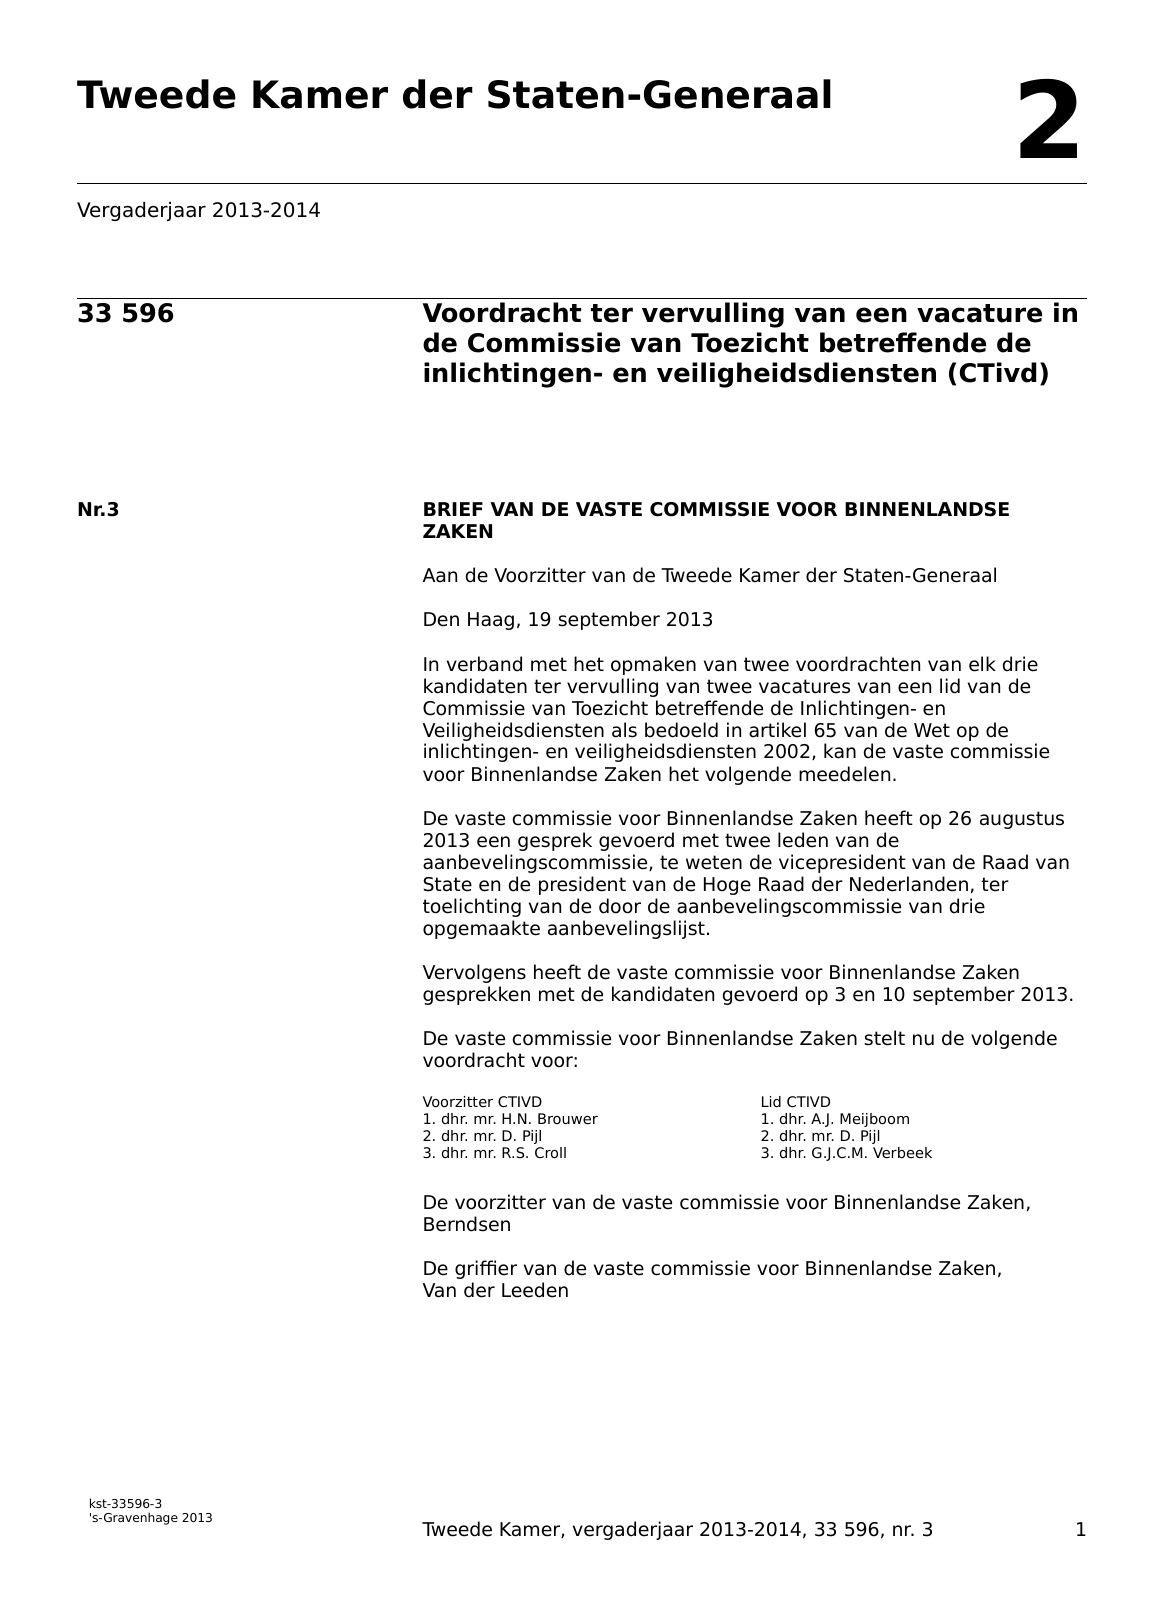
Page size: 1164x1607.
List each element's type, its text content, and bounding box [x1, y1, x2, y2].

text De vaste commissie voor Binnenlandse Zaken stelt nu de volgende voordracht voor: [422, 1028, 1087, 1072]
text 's-Gravenhage 2013 [88, 1511, 323, 1525]
subtitle 33 596 Voordracht ter vervulling van een vacature in de Commissie van Toezicht betreffende de inlichtingen- en veiligheidsdiensten (CTivd) [77, 299, 1087, 388]
table_header Lid CTIVD [754, 1094, 1087, 1111]
table_cell 1. dhr. A.J. Meijboom [754, 1111, 1087, 1128]
table_cell 1. dhr. mr. H.N. Brouwer [422, 1111, 754, 1128]
table_cell 2. dhr. mr. D. Pijl [754, 1128, 1087, 1144]
subtitle Nr.3 BRIEF VAN DE VASTE COMMISSIE VOOR BINNENLANDSE ZAKEN [77, 499, 1087, 543]
text kst-33596-3 [88, 1497, 323, 1511]
table_cell 3. dhr. mr. R.S. Croll [422, 1145, 754, 1162]
text Aan de Voorzitter van de Tweede Kamer der Staten-Generaal [422, 565, 1087, 587]
table_cell 3. dhr. G.J.C.M. Verbeek [754, 1145, 1087, 1162]
table_cell 2. dhr. mr. D. Pijl [422, 1128, 754, 1144]
table_header Voorzitter CTIVD [422, 1094, 754, 1111]
table_header 2 [886, 59, 1087, 183]
text In verband met het opmaken van twee voordrachten van elk drie kandidaten ter vervulling van twee vacatures van een lid van de Commissie van Toezicht betreffende de Inlichtingen- en Veiligheidsdiensten als bedoeld in artikel 65 van de Wet op de inlichtingen- en veiligheidsdiensten 2002, kan de vaste commissie voor Binnenlandse Zaken het volgende meedelen. [422, 653, 1087, 785]
text Vervolgens heeft de vaste commissie voor Binnenlandse Zaken gesprekken met de kandidaten gevoerd op 3 en 10 september 2013. [422, 962, 1087, 1006]
text De voorzitter van de vaste commissie voor Binnenlandse Zaken, Berndsen [422, 1192, 1087, 1236]
text Den Haag, 19 september 2013 [422, 609, 1087, 631]
text De griffier van de vaste commissie voor Binnenlandse Zaken, Van der Leeden [422, 1258, 1087, 1302]
table_cell Vergaderjaar 2013-2014 [77, 184, 1087, 298]
text De vaste commissie voor Binnenlandse Zaken heeft op 26 augustus 2013 een gesprek gevoerd met twee leden van de aanbevelingscommissie, te weten de vicepresident van de Raad van State en de president van de Hoge Raad der Nederlanden, ter toelichting van de door de aanbevelingscommissie van drie opgemaakte aanbevelingslijst. [422, 808, 1087, 939]
table_header Tweede Kamer der Staten-Generaal [77, 59, 886, 183]
